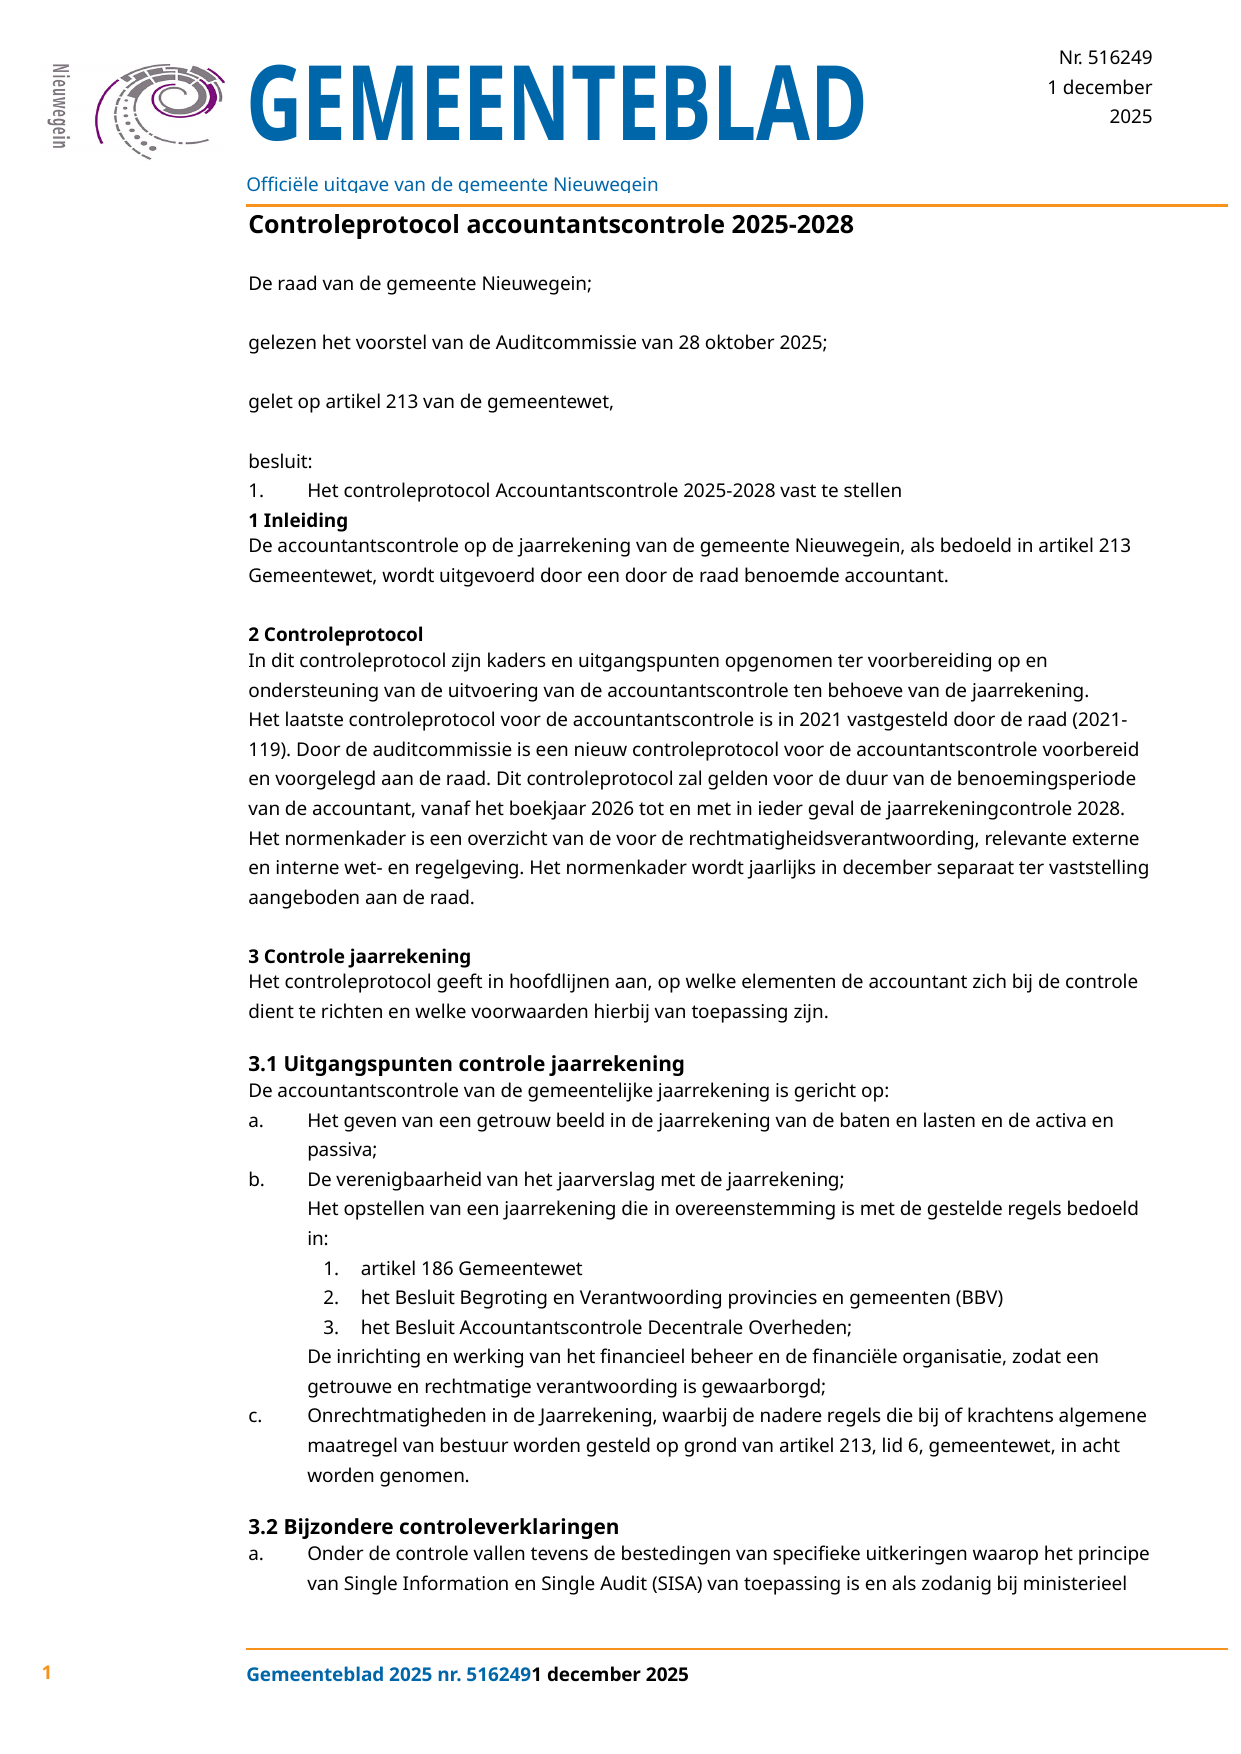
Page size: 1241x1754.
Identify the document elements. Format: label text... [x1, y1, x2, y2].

list het Besluit Accountantscontrole Decentrale Overheden; [323, 1314, 1152, 1339]
picture [41, 47, 231, 172]
text De raad van de gemeente Nieuwegein; [248, 270, 1152, 296]
list Het geven van een getrouw beeld in de jaarrekening van de baten en lasten en de activa en passiva; [248, 1107, 1152, 1162]
list Het controleprotocol Accountantscontrole 2025-2028 vast te stellen [248, 477, 1152, 503]
text 3 Controle jaarrekening [248, 943, 1152, 969]
text Het normenkader is een overzicht van de voor de rechtmatigheidsverantwoording, relevante externe en interne wet- en regelgeving. Het normenkader wordt jaarlijks in december separaat ter vaststelling aangeboden aan de raad. [248, 825, 1152, 909]
text 2 Controleprotocol [248, 621, 1152, 647]
text In dit controleprotocol zijn kaders en uitgangspunten opgenomen ter voorbereiding op en ondersteuning van de uitvoering van de accountantscontrole ten behoeve van de jaarrekening. [248, 647, 1152, 702]
text De accountantscontrole van de gemeentelijke jaarrekening is gericht op: [248, 1077, 1152, 1103]
list Onder de controle vallen tevens de bestedingen van specifieke uitkeringen waarop het principe van Single Information en Single Audit (SISA) van toepassing is en als zodanig bij ministerieel [248, 1541, 1152, 1596]
text 3.2 Bijzondere controleverklaringen [248, 1512, 1152, 1541]
list Onrechtmatigheden in de Jaarrekening, waarbij de nadere regels die bij of krachtens algemene maatregel van bestuur worden gesteld op grond van artikel 213, lid 6, gemeentewet, in acht worden genomen. [248, 1403, 1152, 1487]
text gelet op artikel 213 van de gemeentewet, [248, 389, 1152, 414]
list Het opstellen van een jaarrekening die in overeenstemming is met de gestelde regels bedoeld in: [248, 1196, 1152, 1251]
text 3.1 Uitgangspunten controle jaarrekening [248, 1049, 1152, 1077]
text Het controleprotocol geeft in hoofdlijnen aan, op welke elementen de accountant zich bij de controle dient te richten en welke voorwaarden hierbij van toepassing zijn. [248, 969, 1152, 1024]
text gelezen het voorstel van de Auditcommissie van 28 oktober 2025; [248, 329, 1152, 355]
text Controleprotocol accountantscontrole 2025-2028 [248, 207, 1152, 241]
list het Besluit Begroting en Verantwoording provincies en gemeenten (BBV) [323, 1284, 1152, 1310]
text 1 Inleiding [248, 507, 1152, 533]
list De inrichting en werking van het financieel beheer en de financiële organisatie, zodat een getrouwe en rechtmatige verantwoording is gewaarborgd; [248, 1343, 1152, 1399]
text besluit: [248, 448, 1152, 473]
text Het laatste controleprotocol voor de accountantscontrole is in 2021 vastgesteld door de raad (2021-119). Door de auditcommissie is een nieuw controleprotocol voor de accountantscontrole voorbereid en voorgelegd aan de raad. Dit controleprotocol zal gelden voor de duur van de benoemingsperiode van de accountant, vanaf het boekjaar 2026 tot en met in ieder geval de jaarrekeningcontrole 2028. [248, 706, 1152, 821]
list De verenigbaarheid van het jaarverslag met de jaarrekening; [248, 1166, 1152, 1192]
list artikel 186 Gemeentewet [323, 1255, 1152, 1280]
text De accountantscontrole op de jaarrekening van de gemeente Nieuwegein, als bedoeld in artikel 213 Gemeentewet, wordt uitgevoerd door een door de raad benoemde accountant. [248, 533, 1152, 588]
